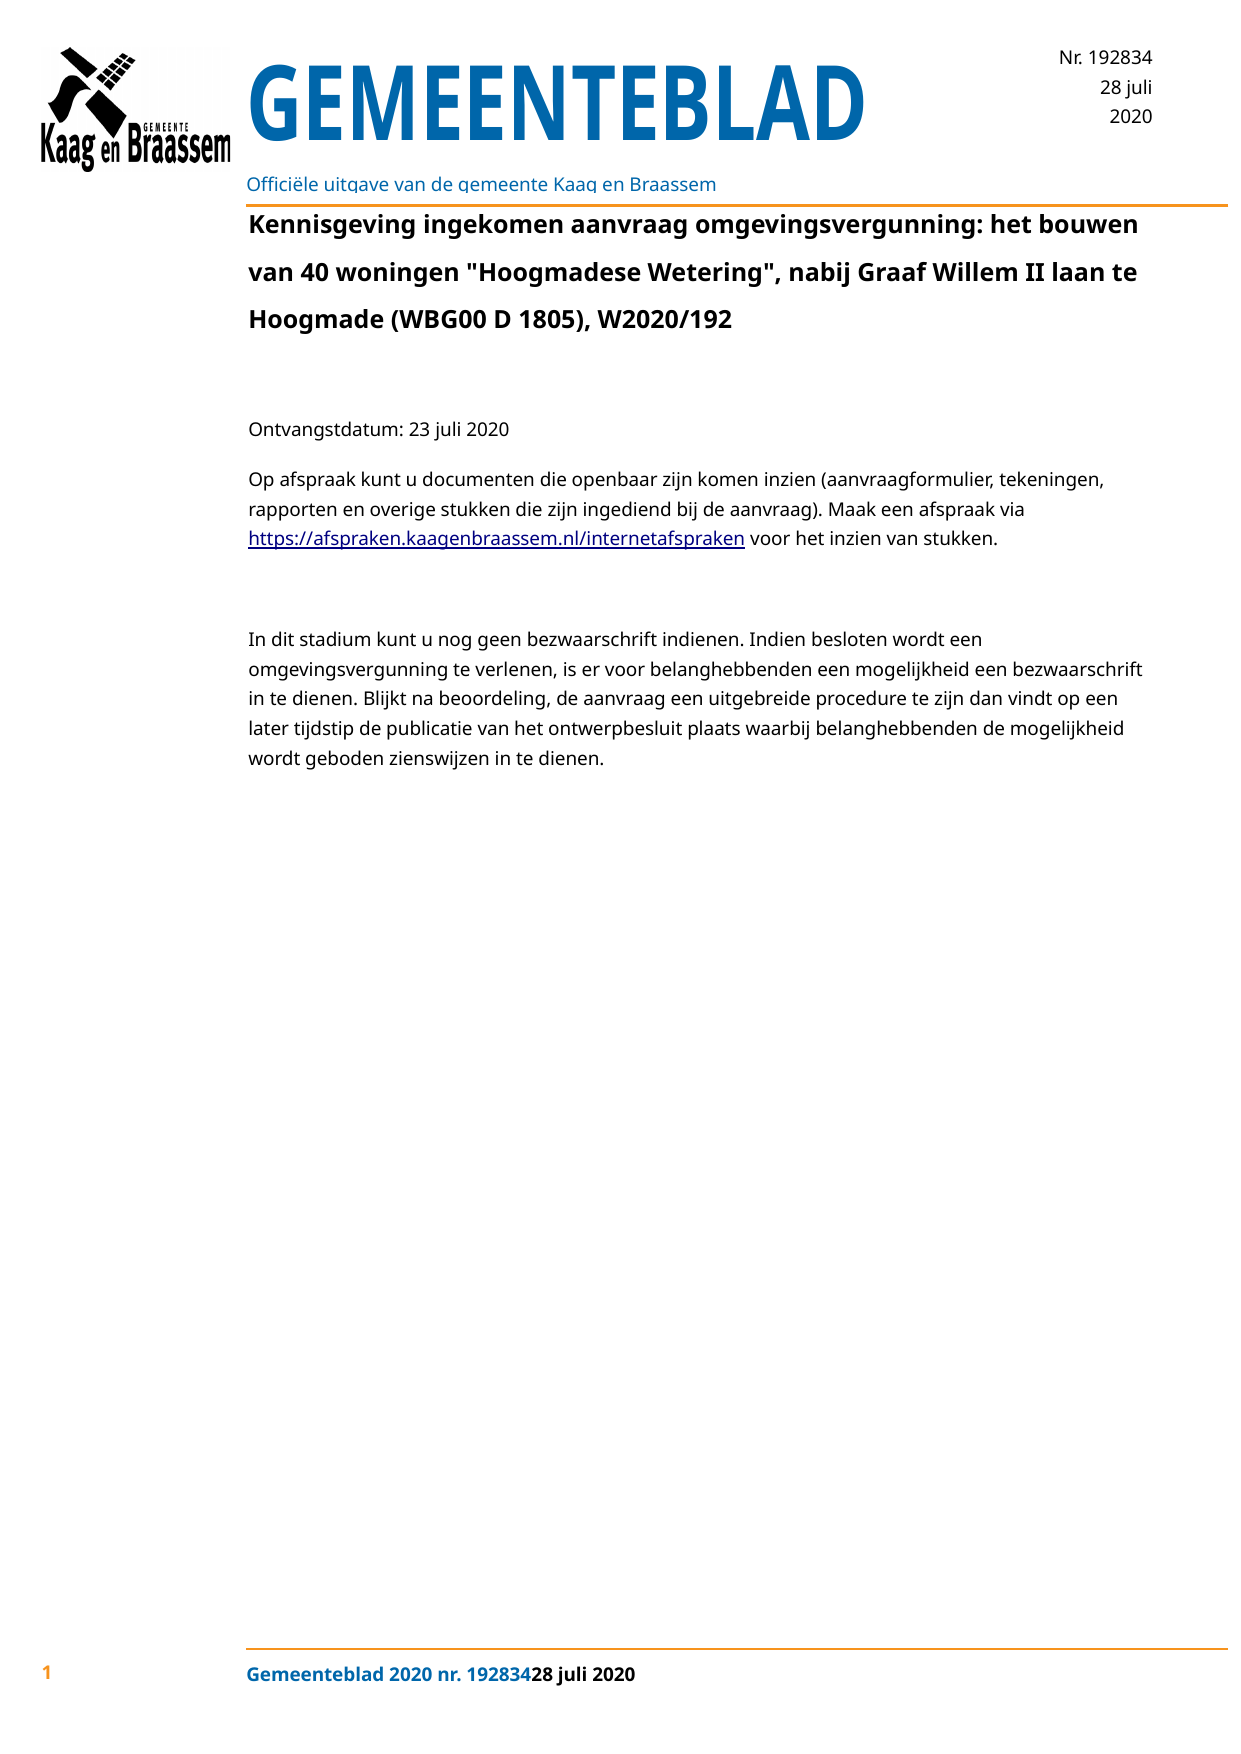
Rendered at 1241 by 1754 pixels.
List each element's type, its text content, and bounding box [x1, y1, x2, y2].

text Kennisgeving ingekomen aanvraag omgevingsvergunning: het bouwen van 40 woningen "Hoogmadese Wetering", nabij Graaf Willem II laan te Hoogmade (WBG00 D 1805), W2020/192 [248, 207, 1152, 336]
picture [41, 47, 231, 172]
text Op afspraak kunt u documenten die openbaar zijn komen inzien (aanvraagformulier, tekeningen, rapporten en overige stukken die zijn ingediend bij de aanvraag). Maak een afspraak via https://afspraken.kaagenbraassem.nl/internetafspraken voor het inzien van stukken. [248, 466, 1152, 551]
text In dit stadium kunt u nog geen bezwaarschrift indienen. Indien besloten wordt een omgevingsvergunning te verlenen, is er voor belanghebbenden een mogelijkheid een bezwaarschrift in te dienen. Blijkt na beoordeling, de aanvraag een uitgebreide procedure te zijn dan vindt op een later tijdstip de publicatie van het ontwerpbesluit plaats waarbij belanghebbenden de mogelijkheid wordt geboden zienswijzen in te dienen. [248, 626, 1152, 770]
text Ontvangstdatum: 23 juli 2020 [248, 416, 1152, 442]
